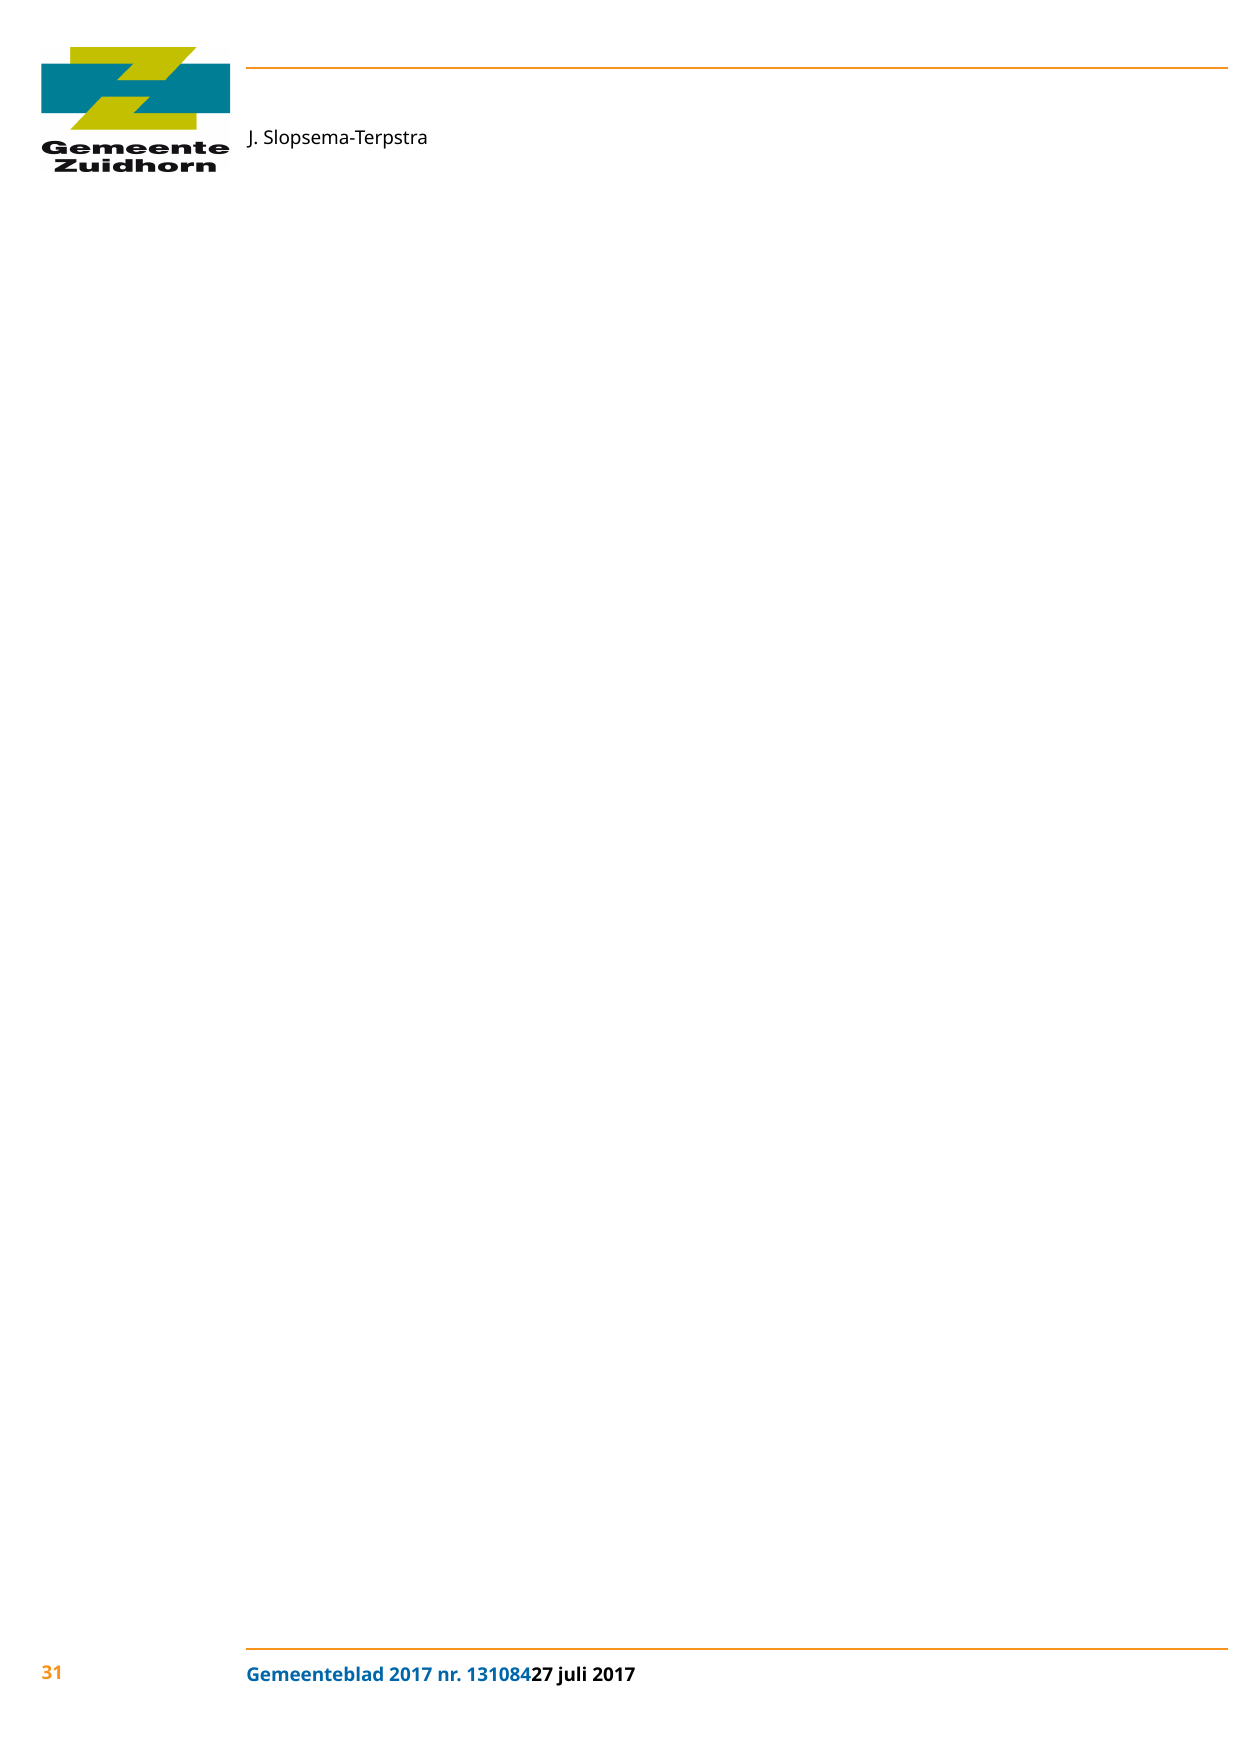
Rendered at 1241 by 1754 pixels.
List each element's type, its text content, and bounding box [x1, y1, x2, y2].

text J. Slopsema-Terpstra [248, 124, 1152, 150]
picture [41, 47, 231, 172]
